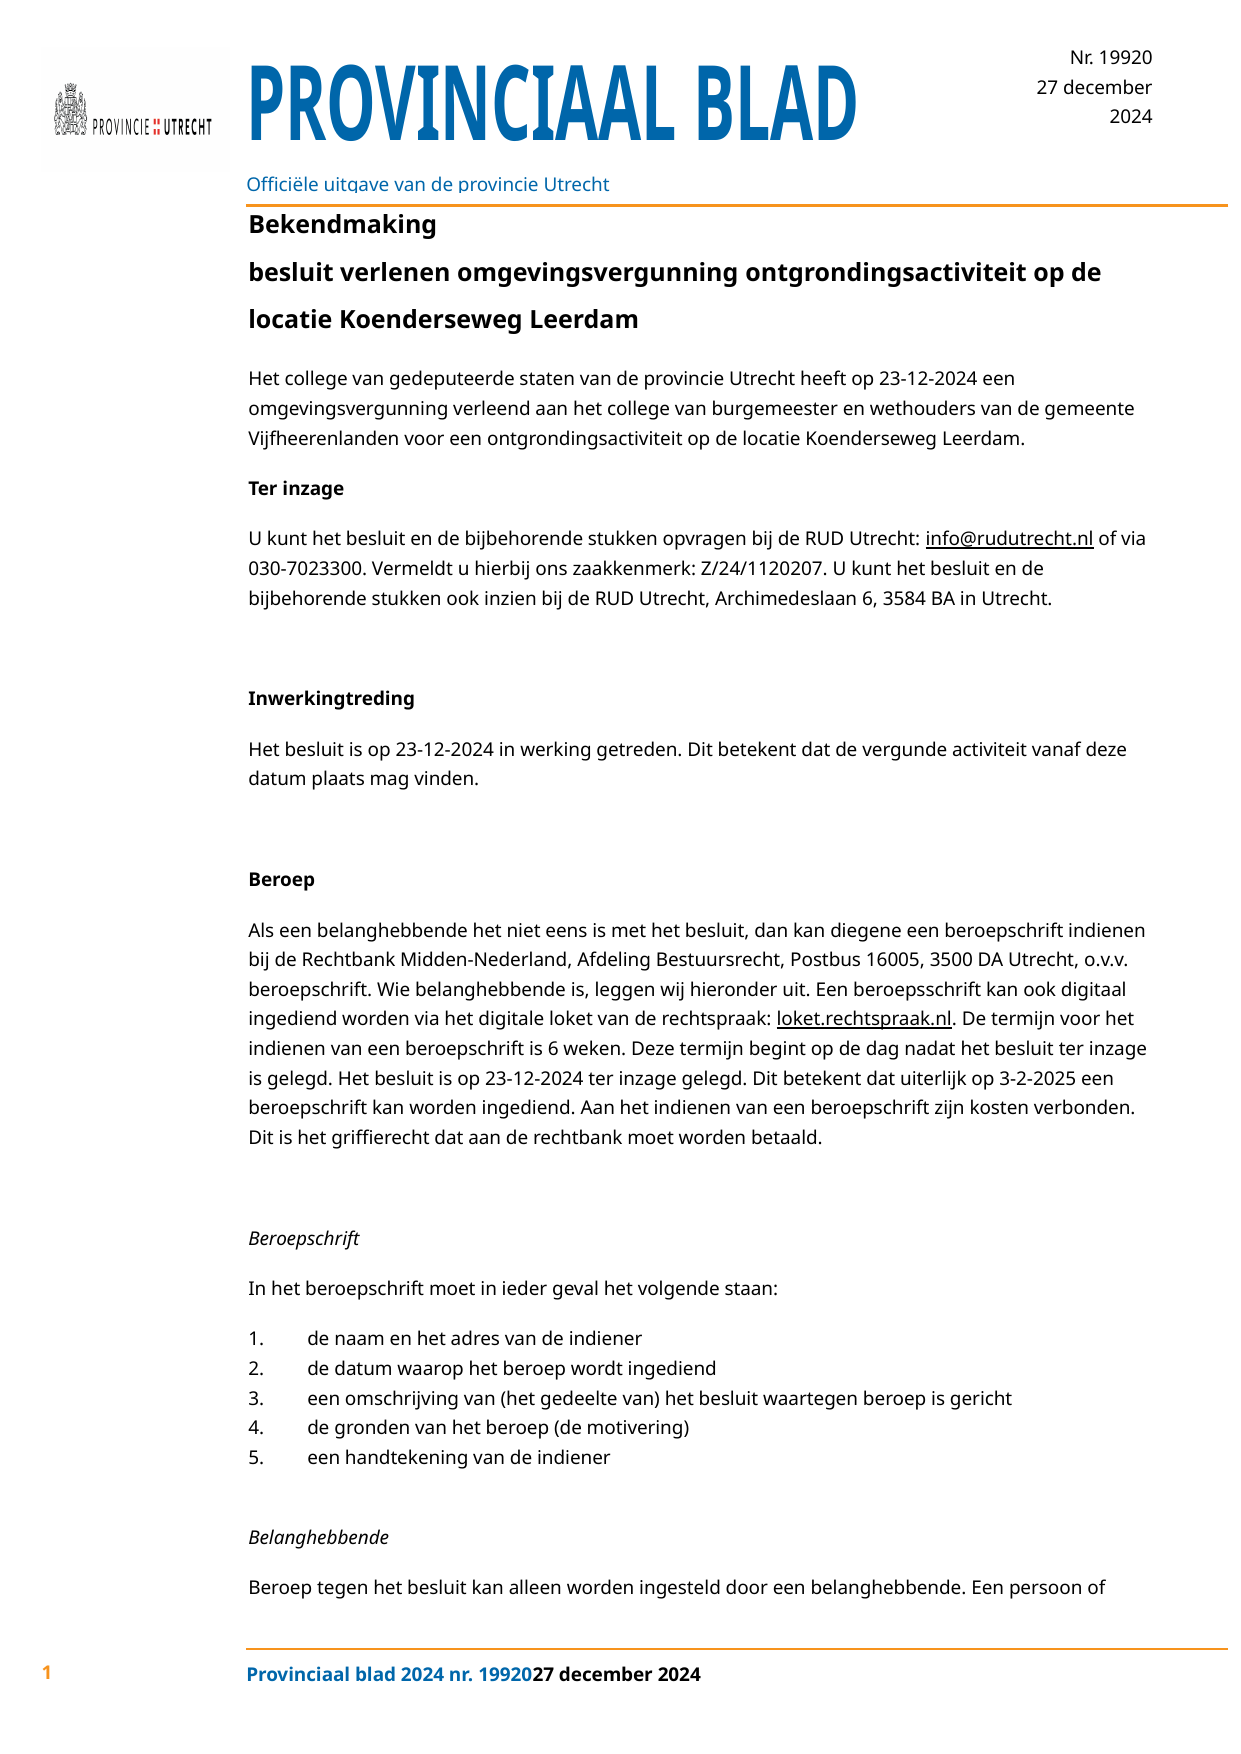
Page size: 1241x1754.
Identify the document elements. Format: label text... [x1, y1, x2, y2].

text Het college van gedeputeerde staten van de provincie Utrecht heeft op 23-12-2024 een omgevingsvergunning verleend aan het college van burgemeester en wethouders van de gemeente Vijfheerenlanden voor een ontgrondingsactiviteit op de locatie Koenderseweg Leerdam. [248, 366, 1152, 450]
text Beroep [248, 866, 1152, 892]
text Bekendmaking besluit verlenen omgevingsvergunning ontgrondingsactiviteit op de locatie Koenderseweg Leerdam [248, 207, 1152, 336]
text Beroep tegen het besluit kan alleen worden ingesteld door een belanghebbende. Een persoon of [248, 1574, 1152, 1600]
list de datum waarop het beroep wordt ingediend [248, 1355, 1152, 1381]
list de gronden van het beroep (de motivering) [248, 1414, 1152, 1440]
text In het beroepschrift moet in ieder geval het volgende staan: [248, 1275, 1152, 1301]
text Beroepschrift [248, 1225, 1152, 1250]
text Als een belanghebbende het niet eens is met het besluit, dan kan diegene een beroepschrift indienen bij de Rechtbank Midden-Nederland, Afdeling Bestuursrecht, Postbus 16005, 3500 DA Utrecht, o.v.v. beroepschrift. Wie belanghebbende is, leggen wij hieronder uit. Een beroepsschrift kan ook digitaal ingediend worden via het digitale loket van de rechtspraak: loket.rechtspraak.nl. De termijn voor het indienen van een beroepschrift is 6 weken. Deze termijn begint op de dag nadat het besluit ter inzage is gelegd. Het besluit is op 23-12-2024 ter inzage gelegd. Dit betekent dat uiterlijk op 3-2-2025 een beroepschrift kan worden ingediend. Aan het indienen van een beroepschrift zijn kosten verbonden. Dit is het griffierecht dat aan de rechtbank moet worden betaald. [248, 917, 1152, 1149]
text Belanghebbende [248, 1524, 1152, 1549]
text U kunt het besluit en de bijbehorende stukken opvragen bij de RUD Utrecht: info@rudutrecht.nl of via 030-7023300. Vermeldt u hierbij ons zaakkenmerk: Z/24/1120207. U kunt het besluit en de bijbehorende stukken ook inzien bij de RUD Utrecht, Archimedeslaan 6, 3584 BA in Utrecht. [248, 526, 1152, 610]
text Het besluit is op 23-12-2024 in werking getreden. Dit betekent dat de vergunde activiteit vanaf deze datum plaats mag vinden. [248, 736, 1152, 791]
list een omschrijving van (het gedeelte van) het besluit waartegen beroep is gericht [248, 1385, 1152, 1410]
picture [41, 47, 231, 172]
text Ter inzage [248, 475, 1152, 501]
text Inwerkingtreding [248, 686, 1152, 711]
list de naam en het adres van de indiener [248, 1326, 1152, 1351]
list een handtekening van de indiener [248, 1444, 1152, 1469]
